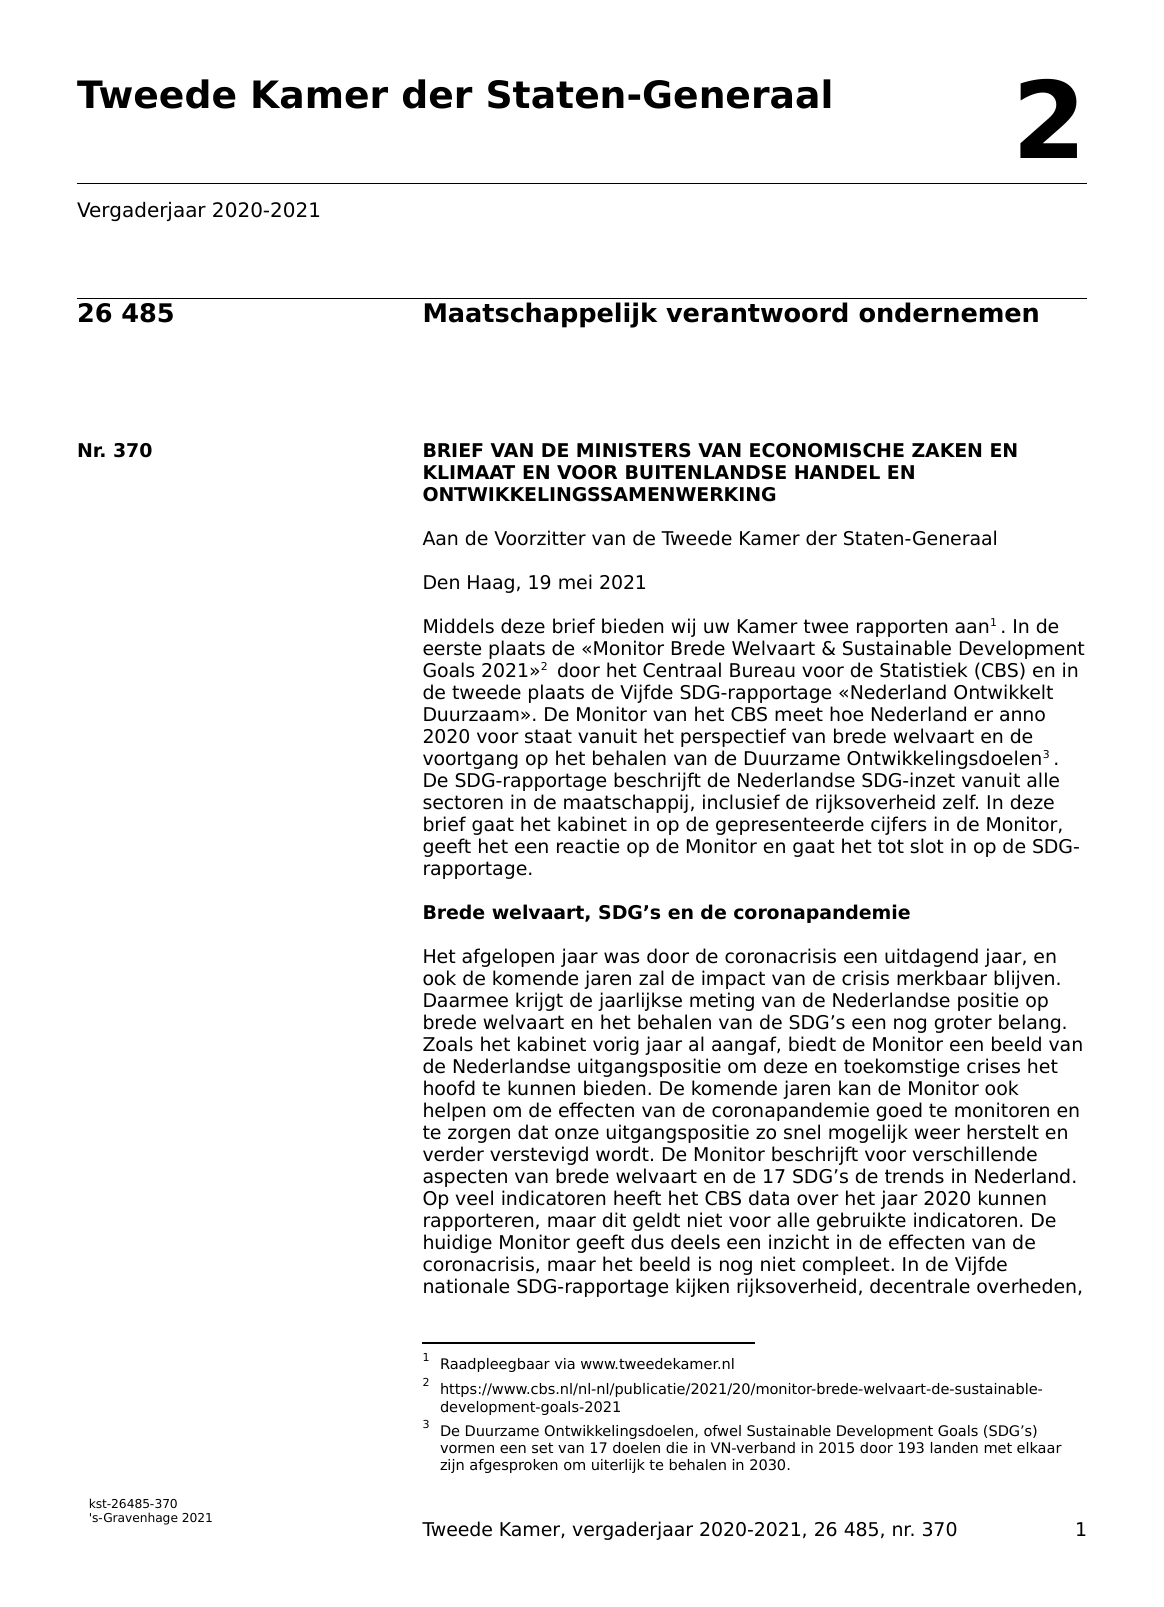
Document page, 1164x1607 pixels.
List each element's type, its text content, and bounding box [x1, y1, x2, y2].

text 's-Gravenhage 2021 [88, 1511, 323, 1525]
table_header Tweede Kamer der Staten-Generaal [77, 59, 886, 183]
subtitle Brede welvaart, SDG’s en de coronapandemie [422, 902, 1087, 924]
text Den Haag, 19 mei 2021 [422, 572, 1087, 594]
subtitle Nr. 370 BRIEF VAN DE MINISTERS VAN ECONOMISCHE ZAKEN EN KLIMAAT EN VOOR BUITENLANDSE HANDEL EN ONTWIKKELINGSSAMENWERKING [77, 440, 1087, 506]
table_header 2 [886, 59, 1087, 183]
text Het afgelopen jaar was door de coronacrisis een uitdagend jaar, en ook de komende jaren zal de impact van de crisis merkbaar blijven. Daarmee krijgt de jaarlijkse meting van de Nederlandse positie op brede welvaart en het behalen van de SDG’s een nog groter belang. Zoals het kabinet vorig jaar al aangaf, biedt de Monitor een beeld van de Nederlandse uitgangspositie om deze en toekomstige crises het hoofd te kunnen bieden. De komende jaren kan de Monitor ook helpen om de effecten van de coronapandemie goed te monitoren en te zorgen dat onze uitgangspositie zo snel mogelijk weer herstelt en verder verstevigd wordt. De Monitor beschrijft voor verschillende aspecten van brede welvaart en de 17 SDG’s de trends in Nederland. Op veel indicatoren heeft het CBS data over het jaar 2020 kunnen rapporteren, maar dit geldt niet voor alle gebruikte indicatoren. De huidige Monitor geeft dus deels een inzicht in de effecten van de coronacrisis, maar het beeld is nog niet compleet. In de Vijfde nationale SDG-rapportage kijken rijksoverheid, decentrale overheden, [422, 946, 1087, 1298]
table_cell Vergaderjaar 2020-2021 [77, 184, 1087, 298]
text De Duurzame Ontwikkelingsdoelen, ofwel Sustainable Development Goals (SDG’s) vormen een set van 17 doelen die in VN-verband in 2015 door 193 landen met elkaar zijn afgesproken om uiterlijk te behalen in 2030. [422, 1418, 1087, 1474]
text https://www.cbs.nl/nl-nl/publicatie/2021/20/monitor-brede-welvaart-de-sustainable-development-goals-2021 [422, 1377, 1087, 1416]
text kst-26485-370 [88, 1497, 323, 1511]
text Middels deze brief bieden wij uw Kamer twee rapporten aan. In de eerste plaats de «Monitor Brede Welvaart & Sustainable Development Goals 2021» door het Centraal Bureau voor de Statistiek (CBS) en in de tweede plaats de Vijfde SDG-rapportage «Nederland Ontwikkelt Duurzaam». De Monitor van het CBS meet hoe Nederland er anno 2020 voor staat vanuit het perspectief van brede welvaart en de voortgang op het behalen van de Duurzame Ontwikkelingsdoelen. De SDG-rapportage beschrijft de Nederlandse SDG-inzet vanuit alle sectoren in de maatschappij, inclusief de rijksoverheid zelf. In deze brief gaat het kabinet in op de gepresenteerde cijfers in de Monitor, geeft het een reactie op de Monitor en gaat het tot slot in op de SDG-rapportage. [422, 616, 1087, 880]
text Aan de Voorzitter van de Tweede Kamer der Staten-Generaal [422, 528, 1087, 550]
text Raadpleegbaar via www.tweedekamer.nl [422, 1352, 1087, 1374]
subtitle 26 485 Maatschappelijk verantwoord ondernemen [77, 299, 1087, 329]
